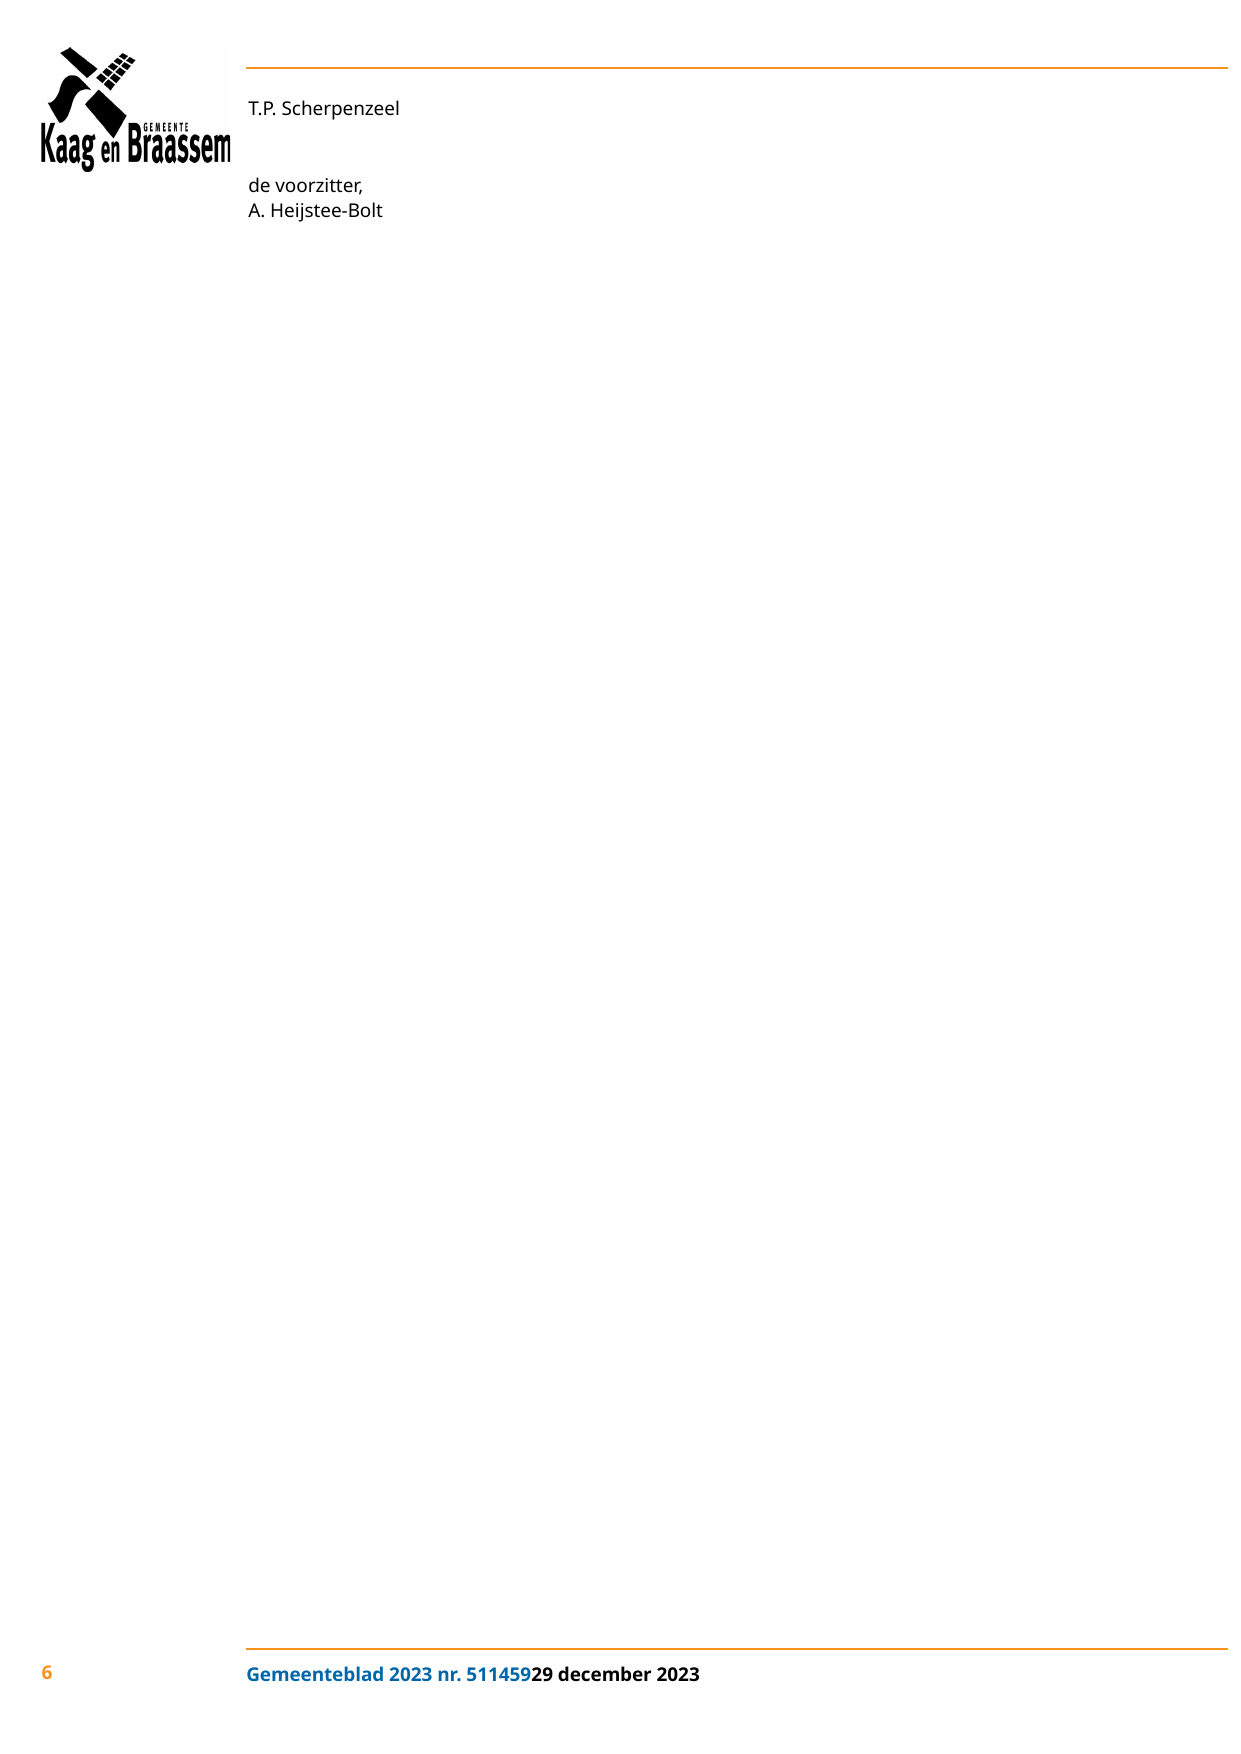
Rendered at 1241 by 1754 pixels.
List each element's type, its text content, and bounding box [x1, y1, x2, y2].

text de voorzitter, [248, 172, 1152, 198]
picture [41, 47, 231, 172]
text T.P. Scherpenzeel [248, 95, 1152, 121]
text A. Heijstee-Bolt [248, 198, 1152, 223]
